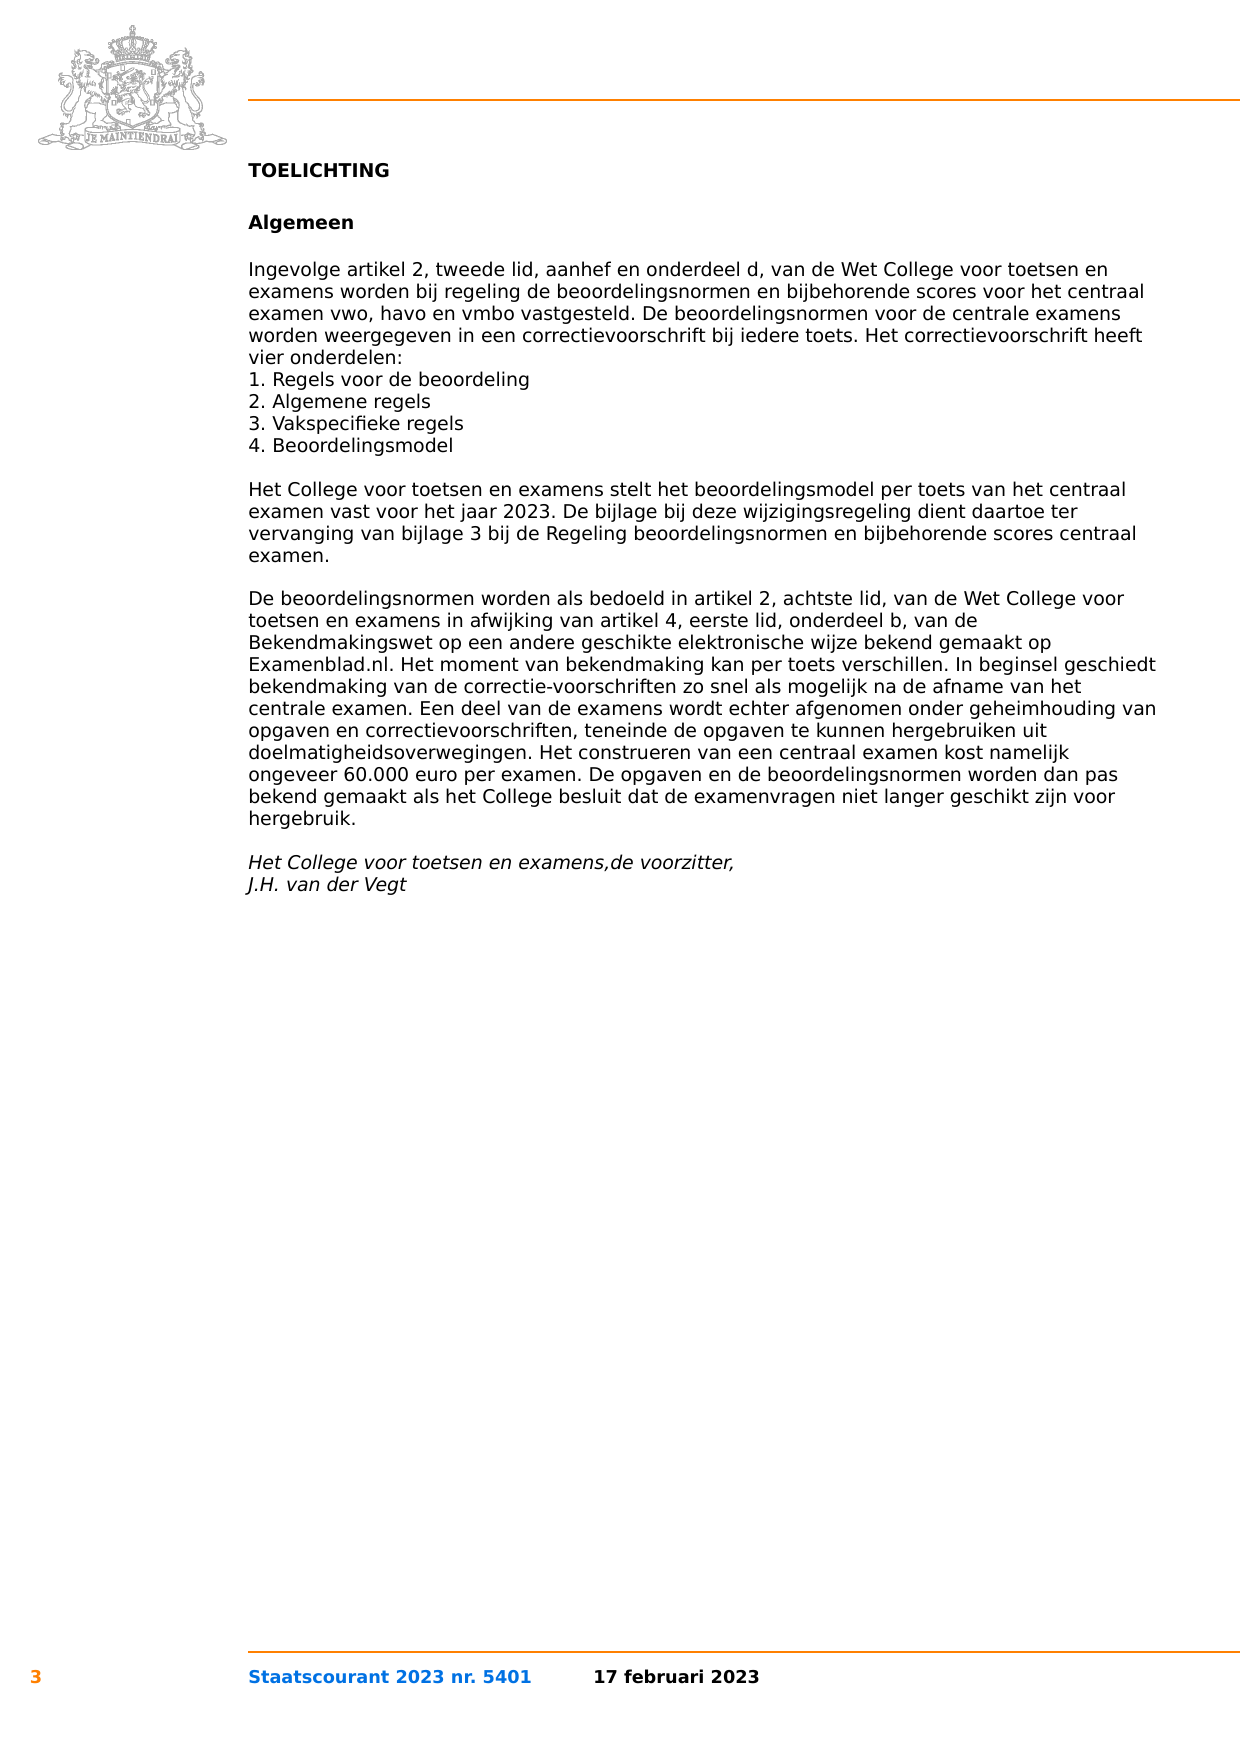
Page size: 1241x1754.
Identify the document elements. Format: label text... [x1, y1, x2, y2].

subtitle Algemeen [248, 212, 1163, 234]
text Ingevolge artikel 2, tweede lid, aanhef en onderdeel d, van de Wet College voor toetsen en examens worden bij regeling de beoordelingsnormen en bijbehorende scores voor het centraal examen vwo, havo en vmbo vastgesteld. De beoordelingsnormen voor de centrale examens worden weergegeven in een correctievoorschrift bij iedere toets. Het correctievoorschrift heeft vier onderdelen: [248, 259, 1163, 369]
text De beoordelingsnormen worden als bedoeld in artikel 2, achtste lid, van de Wet College voor toetsen en examens in afwijking van artikel 4, eerste lid, onderdeel b, van de Bekendmakingswet op een andere geschikte elektronische wijze bekend gemaakt op Examenblad.nl. Het moment van bekendmaking kan per toets verschillen. In beginsel geschiedt bekendmaking van de correctie-voorschriften zo snel als mogelijk na de afname van het centrale examen. Een deel van de examens wordt echter afgenomen onder geheimhouding van opgaven en correctievoorschriften, teneinde de opgaven te kunnen hergebruiken uit doelmatigheidsoverwegingen. Het construeren van een centraal examen kost namelijk ongeveer 60.000 euro per examen. De opgaven en de beoordelingsnormen worden dan pas bekend gemaakt als het College besluit dat de examenvragen niet langer geschikt zijn voor hergebruik. [248, 588, 1163, 830]
picture [38, 25, 227, 150]
text Het College voor toetsen en examens stelt het beoordelingsmodel per toets van het centraal examen vast voor het jaar 2023. De bijlage bij deze wijzigingsregeling dient daartoe ter vervanging van bijlage 3 bij de Regeling beoordelingsnormen en bijbehorende scores centraal examen. [248, 478, 1163, 566]
text 1. Regels voor de beoordeling [248, 369, 1163, 391]
subtitle TOELICHTING [248, 160, 1163, 182]
text 4. Beoordelingsmodel [248, 435, 1163, 457]
text 2. Algemene regels [248, 391, 1163, 413]
text Het College voor toetsen en examens,de voorzitter, J.H. van der Vegt [248, 852, 1163, 896]
text 3. Vakspecifieke regels [248, 413, 1163, 435]
